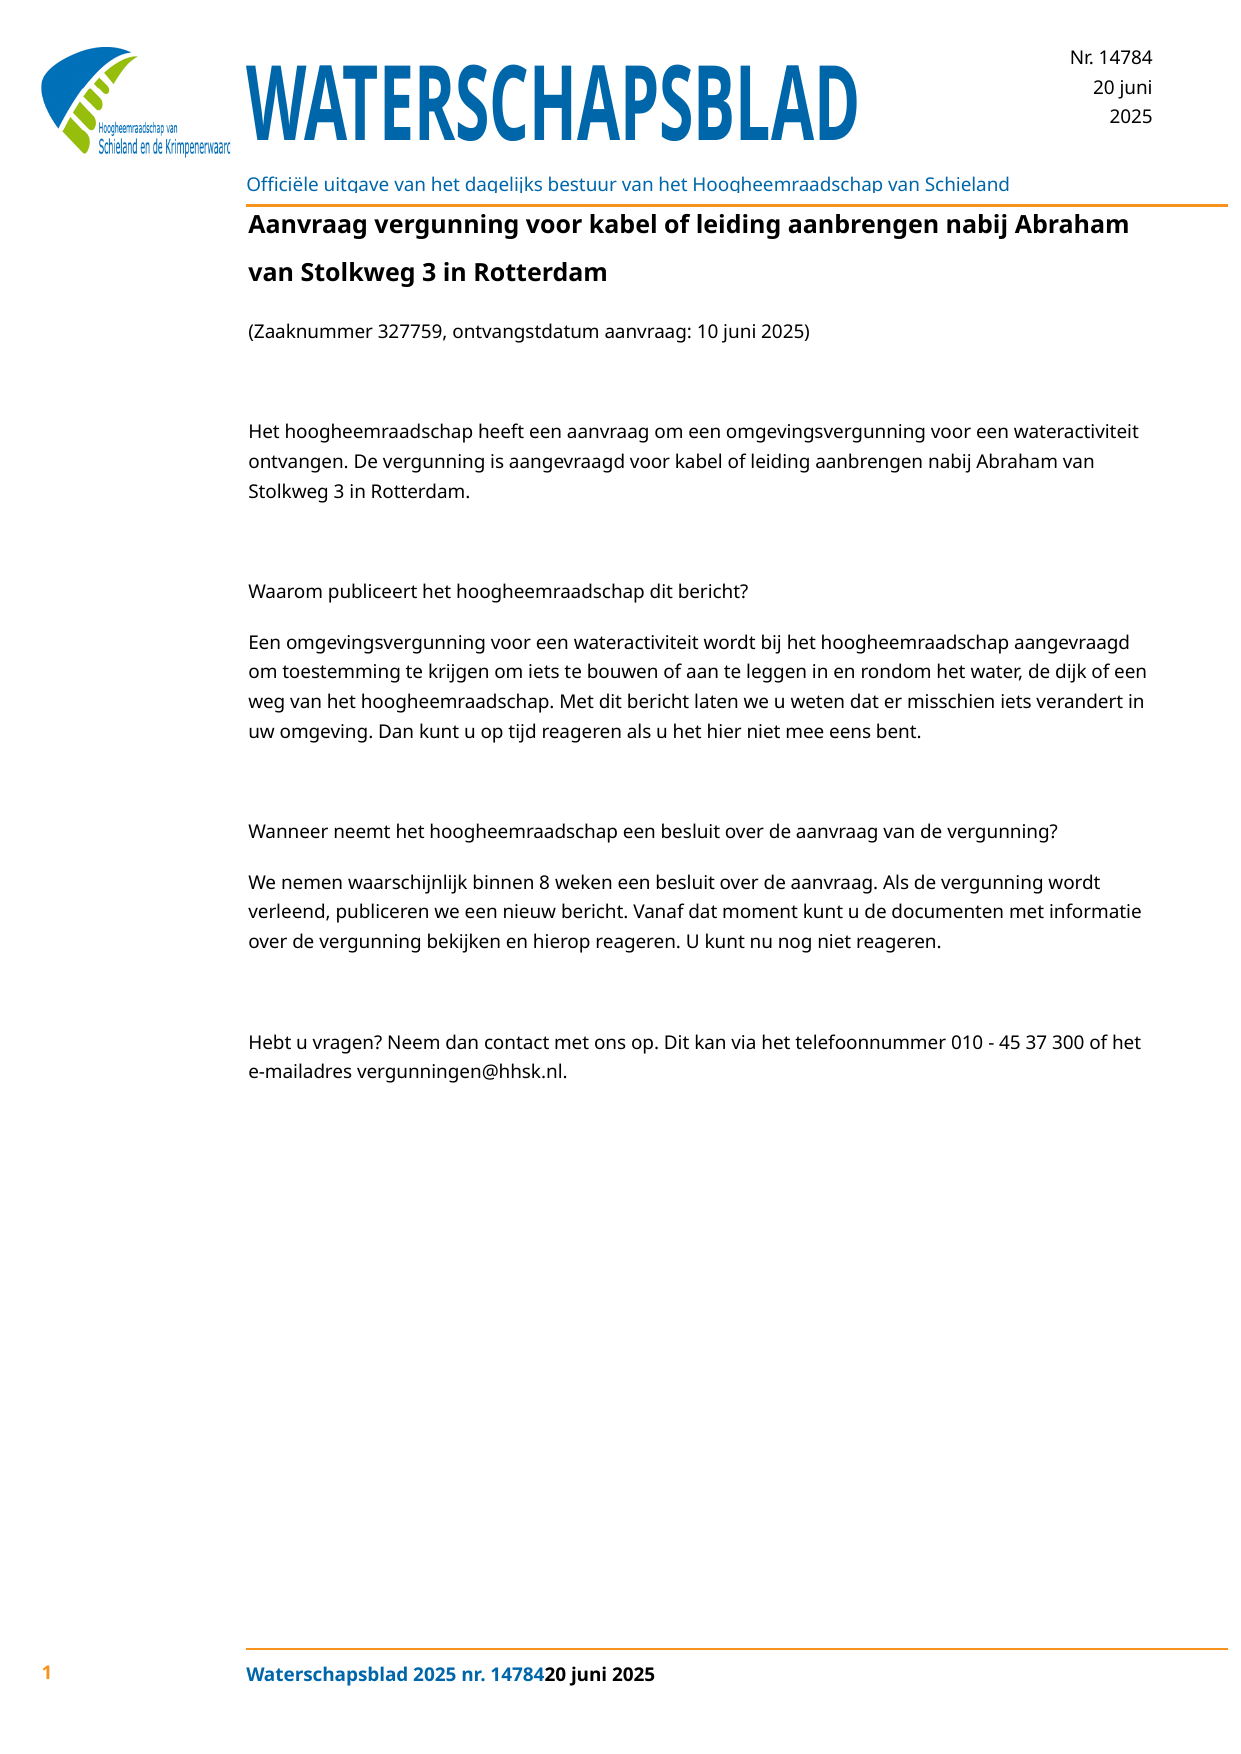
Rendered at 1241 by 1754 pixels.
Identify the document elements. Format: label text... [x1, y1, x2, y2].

text Het hoogheemraadschap heeft een aanvraag om een omgevingsvergunning voor een wateractiviteit ontvangen. De vergunning is aangevraagd voor kabel of leiding aanbrengen nabij Abraham van Stolkweg 3 in Rotterdam. [248, 419, 1152, 504]
text Waarom publiceert het hoogheemraadschap dit bericht? [248, 579, 1152, 604]
text Een omgevingsvergunning voor een wateractiviteit wordt bij het hoogheemraadschap aangevraagd om toestemming te krijgen om iets te bouwen of aan te leggen in en rondom het water, de dijk of een weg van het hoogheemraadschap. Met dit bericht laten we u weten dat er misschien iets verandert in uw omgeving. Dan kunt u op tijd reageren als u het hier niet mee eens bent. [248, 629, 1152, 744]
text Hebt u vragen? Neem dan contact met ons op. Dit kan via het telefoonnummer 010 - 45 37 300 of het e-mailadres vergunningen@hhsk.nl. [248, 1029, 1152, 1084]
text Aanvraag vergunning voor kabel of leiding aanbrengen nabij Abraham van Stolkweg 3 in Rotterdam [248, 207, 1152, 288]
text We nemen waarschijnlijk binnen 8 weken een besluit over de aanvraag. Als de vergunning wordt verleend, publiceren we een nieuw bericht. Vanaf dat moment kunt u de documenten met informatie over de vergunning bekijken en hierop reageren. U kunt nu nog niet reageren. [248, 869, 1152, 954]
picture [41, 47, 231, 172]
text (Zaaknummer 327759, ontvangstdatum aanvraag: 10 juni 2025) [248, 318, 1152, 344]
text Wanneer neemt het hoogheemraadschap een besluit over de aanvraag van de vergunning? [248, 819, 1152, 844]
